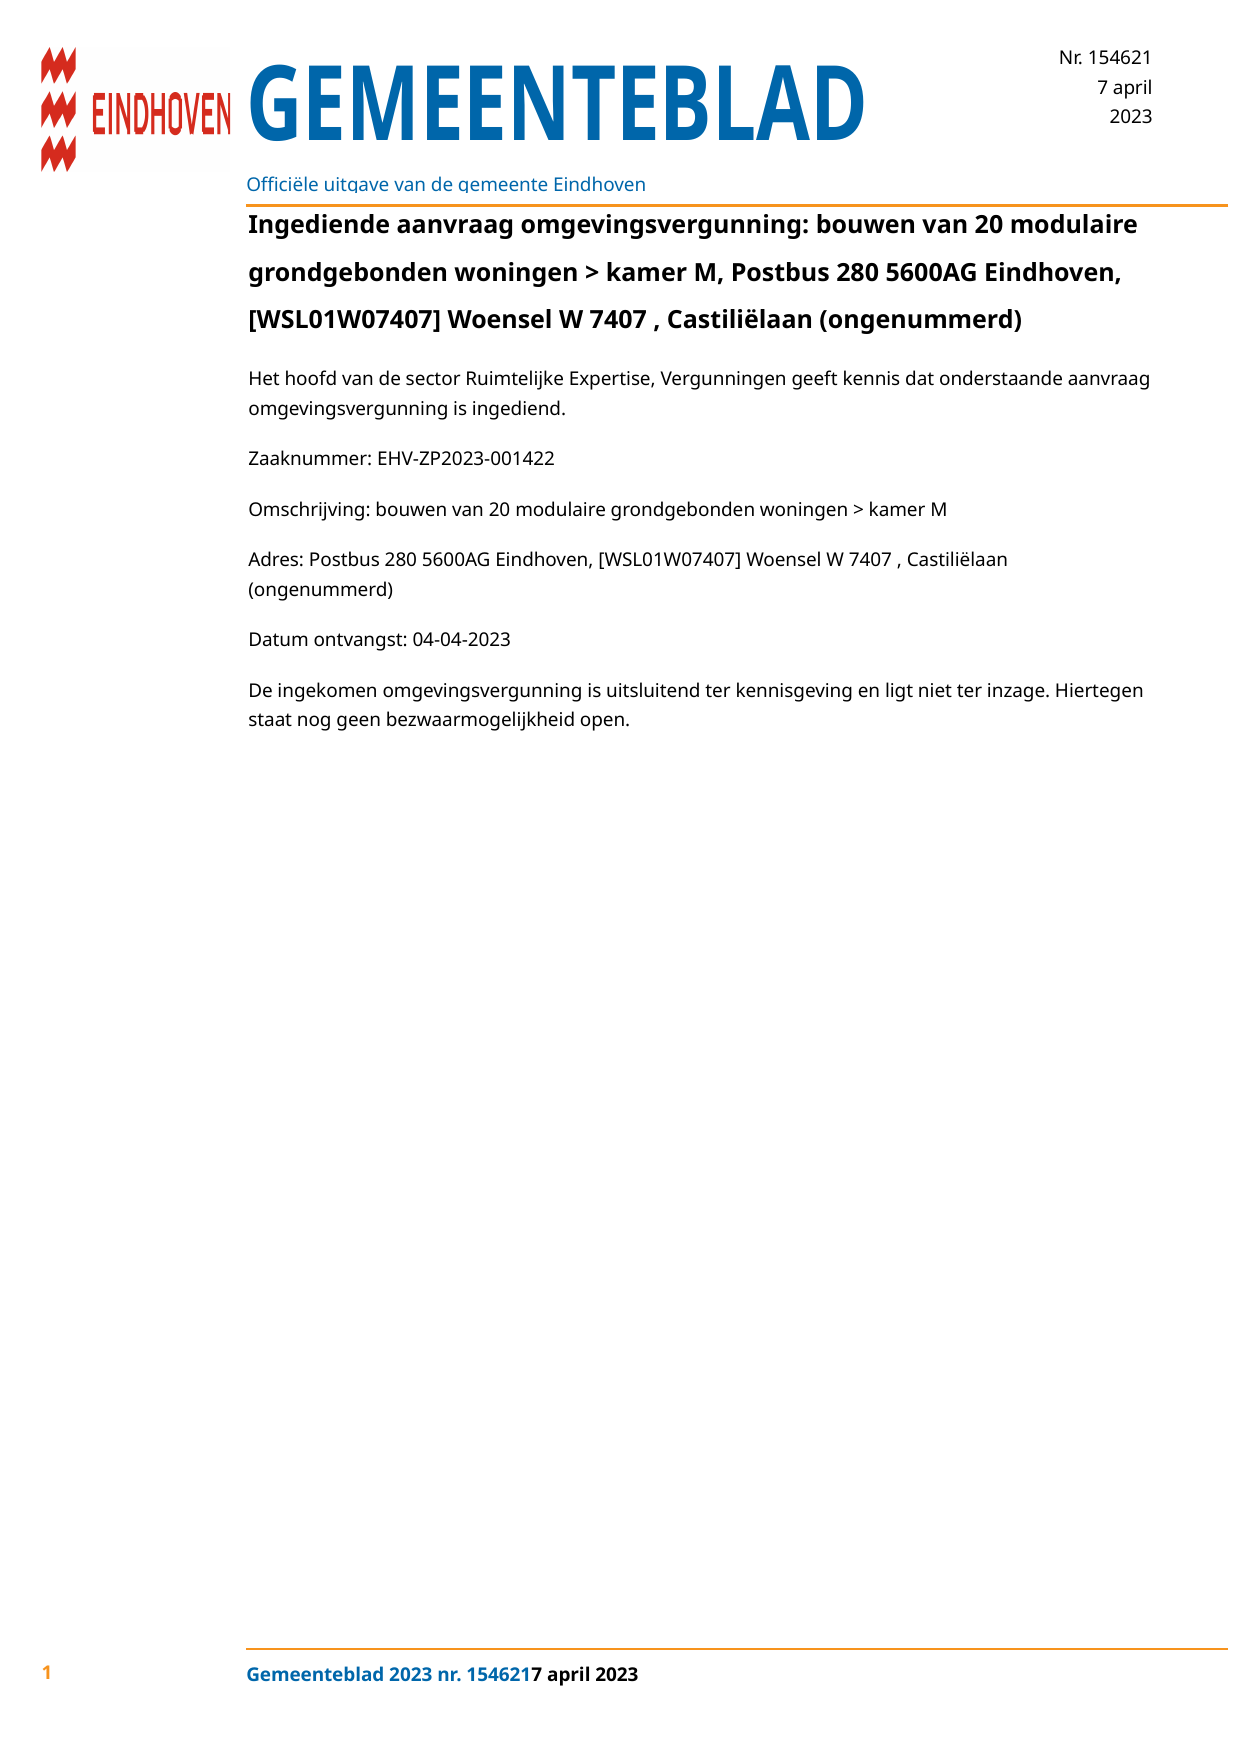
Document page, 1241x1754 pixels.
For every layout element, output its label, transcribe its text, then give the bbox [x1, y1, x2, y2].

text Zaaknummer: EHV-ZP2023-001422 [248, 446, 1152, 471]
text Datum ontvangst: 04-04-2023 [248, 626, 1152, 652]
text Het hoofd van de sector Ruimtelijke Expertise, Vergunningen geeft kennis dat onderstaande aanvraag omgevingsvergunning is ingediend. [248, 366, 1152, 421]
text Omschrijving: bouwen van 20 modulaire grondgebonden woningen > kamer M [248, 496, 1152, 522]
text Adres: Postbus 280 5600AG Eindhoven, [WSL01W07407] Woensel W 7407 , Castiliëlaan (ongenummerd) [248, 546, 1152, 602]
text Ingediende aanvraag omgevingsvergunning: bouwen van 20 modulaire grondgebonden woningen > kamer M, Postbus 280 5600AG Eindhoven, [WSL01W07407] Woensel W 7407 , Castiliëlaan (ongenummerd) [248, 207, 1152, 336]
picture [41, 47, 231, 172]
text De ingekomen omgevingsvergunning is uitsluitend ter kennisgeving en ligt niet ter inzage. Hiertegen staat nog geen bezwaarmogelijkheid open. [248, 677, 1152, 732]
